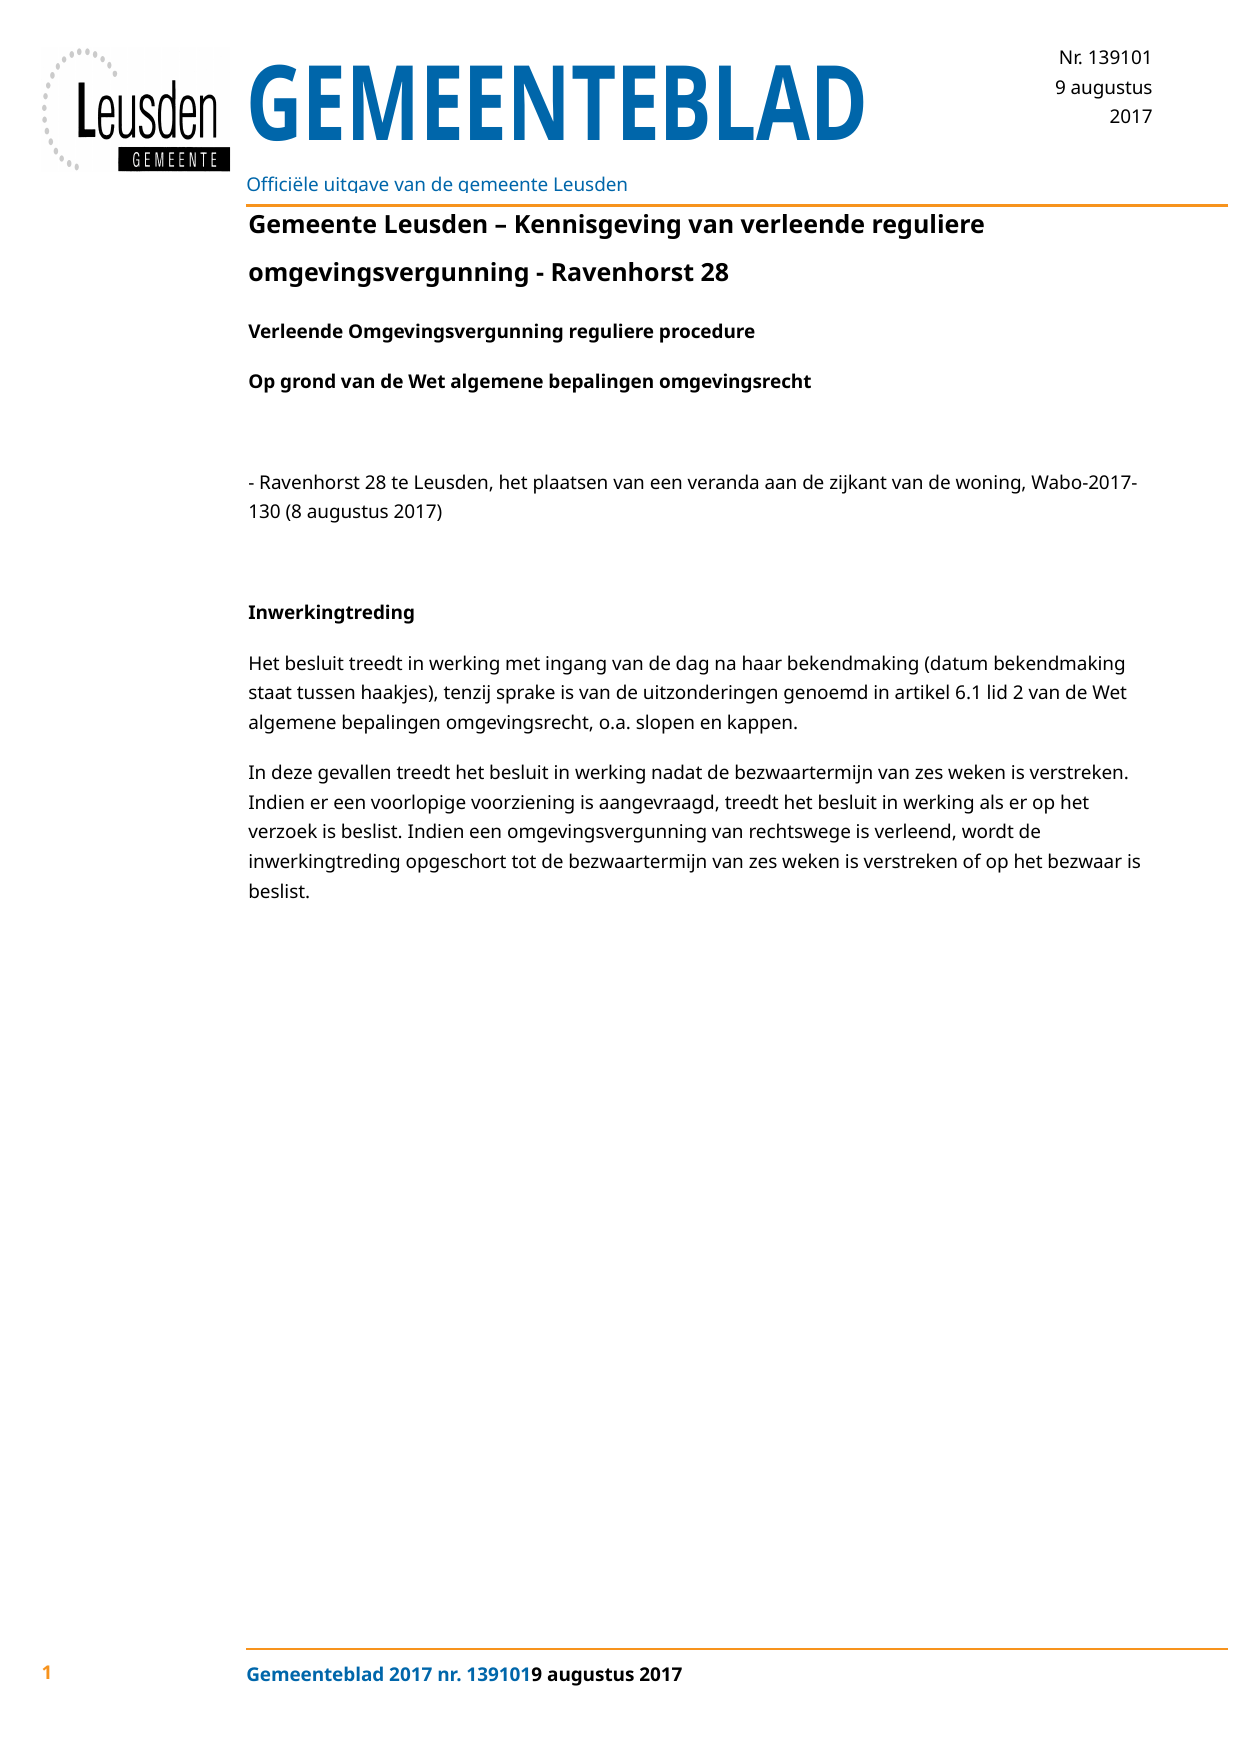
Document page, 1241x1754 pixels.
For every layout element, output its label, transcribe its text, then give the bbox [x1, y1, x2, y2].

picture [41, 47, 231, 172]
text Het besluit treedt in werking met ingang van de dag na haar bekendmaking (datum bekendmaking staat tussen haakjes), tenzij sprake is van de uitzonderingen genoemd in artikel 6.1 lid 2 van de Wet algemene bepalingen omgevingsrecht, o.a. slopen en kappen. [248, 650, 1152, 735]
text Gemeente Leusden – Kennisgeving van verleende reguliere omgevingsvergunning - Ravenhorst 28 [248, 207, 1152, 288]
text Inwerkingtreding [248, 599, 1152, 625]
text - Ravenhorst 28 te Leusden, het plaatsen van een veranda aan de zijkant van de woning, Wabo-2017-130 (8 augustus 2017) [248, 469, 1152, 524]
text In deze gevallen treedt het besluit in werking nadat de bezwaartermijn van zes weken is verstreken. Indien er een voorlopige voorziening is aangevraagd, treedt het besluit in werking als er op het verzoek is beslist. Indien een omgevingsvergunning van rechtswege is verleend, wordt de inwerkingtreding opgeschort tot de bezwaartermijn van zes weken is verstreken of op het bezwaar is beslist. [248, 759, 1152, 904]
text Op grond van de Wet algemene bepalingen omgevingsrecht [248, 368, 1152, 394]
text Verleende Omgevingsvergunning reguliere procedure [248, 318, 1152, 344]
